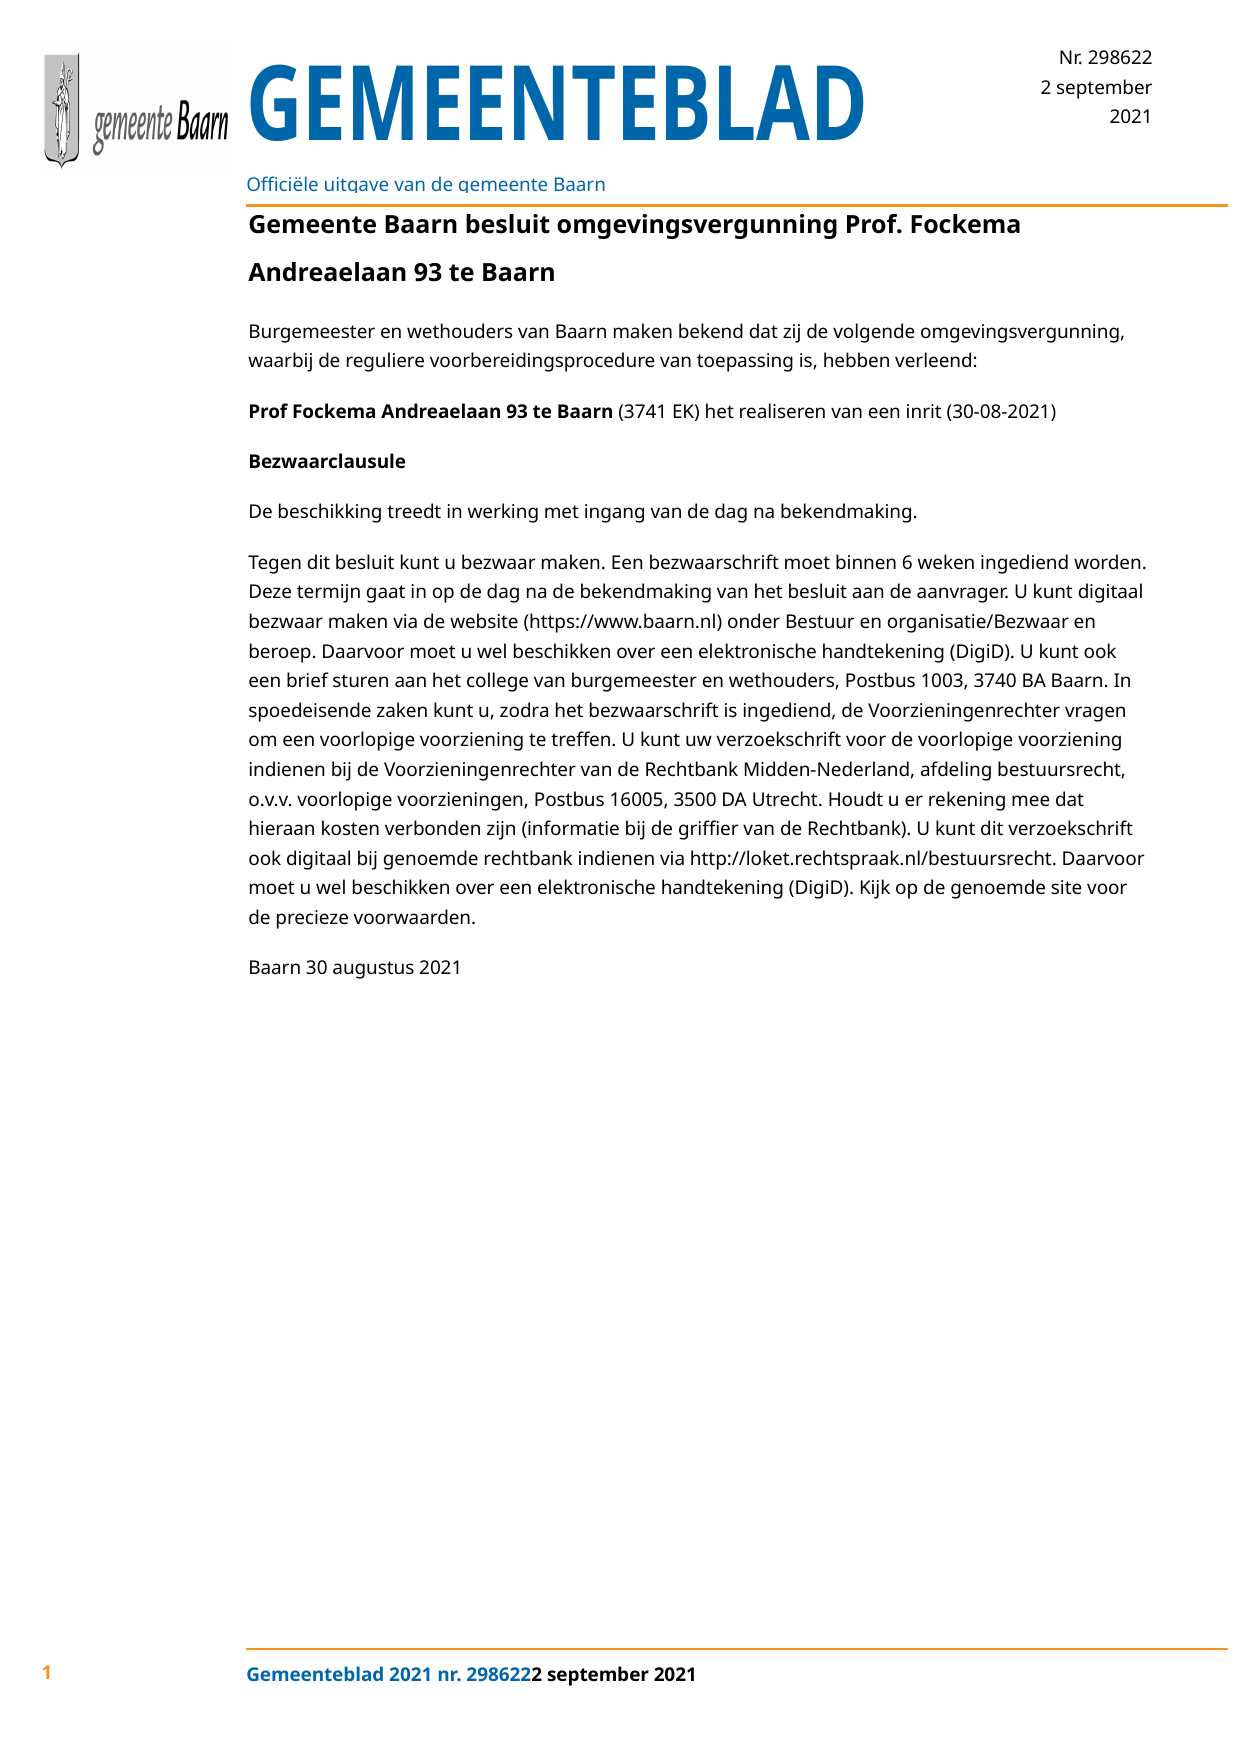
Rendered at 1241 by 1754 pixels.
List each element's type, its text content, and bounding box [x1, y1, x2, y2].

text Prof Fockema Andreaelaan 93 te Baarn (3741 EK) het realiseren van een inrit (30-08-2021) [248, 398, 1152, 424]
text Burgemeester en wethouders van Baarn maken bekend dat zij de volgende omgevingsvergunning, waarbij de reguliere voorbereidingsprocedure van toepassing is, hebben verleend: [248, 318, 1152, 373]
text Baarn 30 augustus 2021 [248, 954, 1152, 980]
text Gemeente Baarn besluit omgevingsvergunning Prof. Fockema Andreaelaan 93 te Baarn [248, 207, 1152, 288]
text Tegen dit besluit kunt u bezwaar maken. Een bezwaarschrift moet binnen 6 weken ingediend worden. Deze termijn gaat in op de dag na de bekendmaking van het besluit aan de aanvrager. U kunt digitaal bezwaar maken via de website (https://www.baarn.nl) onder Bestuur en organisatie/Bezwaar en beroep. Daarvoor moet u wel beschikken over een elektronische handtekening (DigiD). U kunt ook een brief sturen aan het college van burgemeester en wethouders, Postbus 1003, 3740 BA Baarn. In spoedeisende zaken kunt u, zodra het bezwaarschrift is ingediend, de Voorzieningenrechter vragen om een voorlopige voorziening te treffen. U kunt uw verzoekschrift voor de voorlopige voorziening indienen bij de Voorzieningenrechter van de Rechtbank Midden-Nederland, afdeling bestuursrecht, o.v.v. voorlopige voorzieningen, Postbus 16005, 3500 DA Utrecht. Houdt u er rekening mee dat hieraan kosten verbonden zijn (informatie bij de griffier van de Rechtbank). U kunt dit verzoekschrift ook digitaal bij genoemde rechtbank indienen via http://loket.rechtspraak.nl/bestuursrecht. Daarvoor moet u wel beschikken over een elektronische handtekening (DigiD). Kijk op de genoemde site voor de precieze voorwaarden. [248, 549, 1152, 930]
picture [41, 47, 231, 172]
text Bezwaarclausule [248, 448, 1152, 474]
text De beschikking treedt in werking met ingang van de dag na bekendmaking. [248, 499, 1152, 524]
